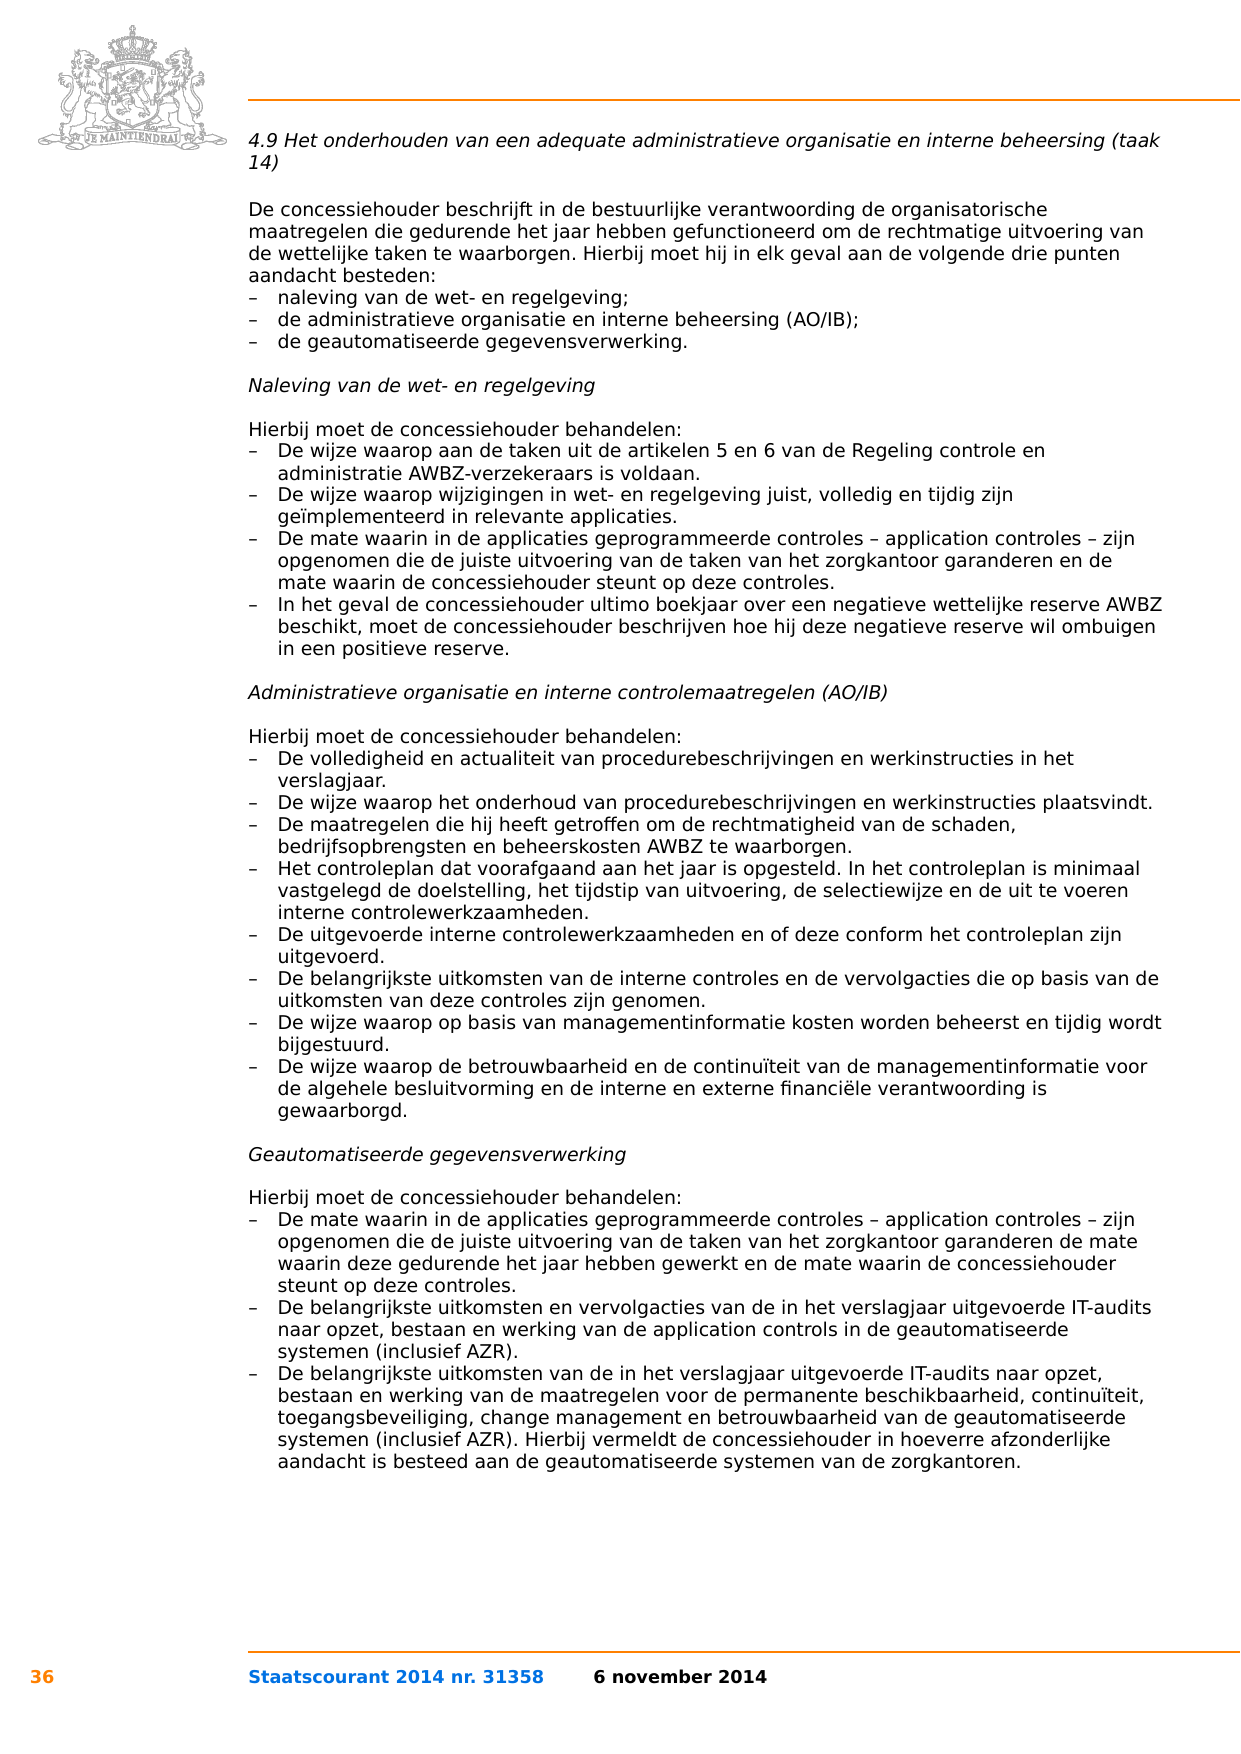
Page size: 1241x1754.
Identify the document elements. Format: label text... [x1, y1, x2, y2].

subtitle Naleving van de wet- en regelgeving [248, 374, 1163, 397]
text – De wijze waarop aan de taken uit de artikelen 5 en 6 van de Regeling controle en administratie AWBZ-verzekeraars is voldaan. [248, 440, 1163, 484]
text – De wijze waarop de betrouwbaarheid en de continuïteit van de managementinformatie voor de algehele besluitvorming en de interne en externe financiële verantwoording is gewaarborgd. [248, 1056, 1163, 1122]
text – De uitgevoerde interne controlewerkzaamheden en of deze conform het controleplan zijn uitgevoerd. [248, 924, 1163, 968]
text – De wijze waarop wijzigingen in wet- en regelgeving juist, volledig en tijdig zijn geïmplementeerd in relevante applicaties. [248, 484, 1163, 528]
subtitle Administratieve organisatie en interne controlemaatregelen (AO/IB) [248, 682, 1163, 704]
text Hierbij moet de concessiehouder behandelen: [248, 418, 1163, 440]
text – de geautomatiseerde gegevensverwerking. [248, 331, 1163, 353]
text – De mate waarin in de applicaties geprogrammeerde controles – application controles – zijn opgenomen die de juiste uitvoering van de taken van het zorgkantoor garanderen en de mate waarin de concessiehouder steunt op deze controles. [248, 528, 1163, 594]
text – De mate waarin in de applicaties geprogrammeerde controles – application controles – zijn opgenomen die de juiste uitvoering van de taken van het zorgkantoor garanderen de mate waarin deze gedurende het jaar hebben gewerkt en de mate waarin de concessiehouder steunt op deze controles. [248, 1209, 1163, 1297]
subtitle Geautomatiseerde gegevensverwerking [248, 1143, 1163, 1165]
text De concessiehouder beschrijft in de bestuurlijke verantwoording de organisatorische maatregelen die gedurende het jaar hebben gefunctioneerd om de rechtmatige uitvoering van de wettelijke taken te waarborgen. Hierbij moet hij in elk geval aan de volgende drie punten aandacht besteden: [248, 199, 1163, 287]
text Hierbij moet de concessiehouder behandelen: [248, 726, 1163, 748]
text – De belangrijkste uitkomsten en vervolgacties van de in het verslagjaar uitgevoerde IT-audits naar opzet, bestaan en werking van de application controls in de geautomatiseerde systemen (inclusief AZR). [248, 1297, 1163, 1363]
text – De maatregelen die hij heeft getroffen om de rechtmatigheid van de schaden, bedrijfsopbrengsten en beheerskosten AWBZ te waarborgen. [248, 814, 1163, 858]
text – Het controleplan dat voorafgaand aan het jaar is opgesteld. In het controleplan is minimaal vastgelegd de doelstelling, het tijdstip van uitvoering, de selectiewijze en de uit te voeren interne controlewerkzaamheden. [248, 858, 1163, 924]
text – de administratieve organisatie en interne beheersing (AO/IB); [248, 309, 1163, 331]
text – De belangrijkste uitkomsten van de interne controles en de vervolgacties die op basis van de uitkomsten van deze controles zijn genomen. [248, 968, 1163, 1012]
text – In het geval de concessiehouder ultimo boekjaar over een negatieve wettelijke reserve AWBZ beschikt, moet de concessiehouder beschrijven hoe hij deze negatieve reserve wil ombuigen in een positieve reserve. [248, 594, 1163, 660]
subtitle 4.9 Het onderhouden van een adequate administratieve organisatie en interne beheersing (taak 14) [248, 130, 1163, 174]
text – naleving van de wet- en regelgeving; [248, 287, 1163, 309]
text – De volledigheid en actualiteit van procedurebeschrijvingen en werkinstructies in het verslagjaar. [248, 748, 1163, 792]
picture [38, 25, 227, 150]
text – De wijze waarop op basis van managementinformatie kosten worden beheerst en tijdig wordt bijgestuurd. [248, 1012, 1163, 1056]
text Hierbij moet de concessiehouder behandelen: [248, 1187, 1163, 1209]
text – De belangrijkste uitkomsten van de in het verslagjaar uitgevoerde IT-audits naar opzet, bestaan en werking van de maatregelen voor de permanente beschikbaarheid, continuïteit, toegangsbeveiliging, change management en betrouwbaarheid van de geautomatiseerde systemen (inclusief AZR). Hierbij vermeldt de concessiehouder in hoeverre afzonderlijke aandacht is besteed aan de geautomatiseerde systemen van de zorgkantoren. [248, 1363, 1163, 1473]
text – De wijze waarop het onderhoud van procedurebeschrijvingen en werkinstructies plaatsvindt. [248, 792, 1163, 814]
